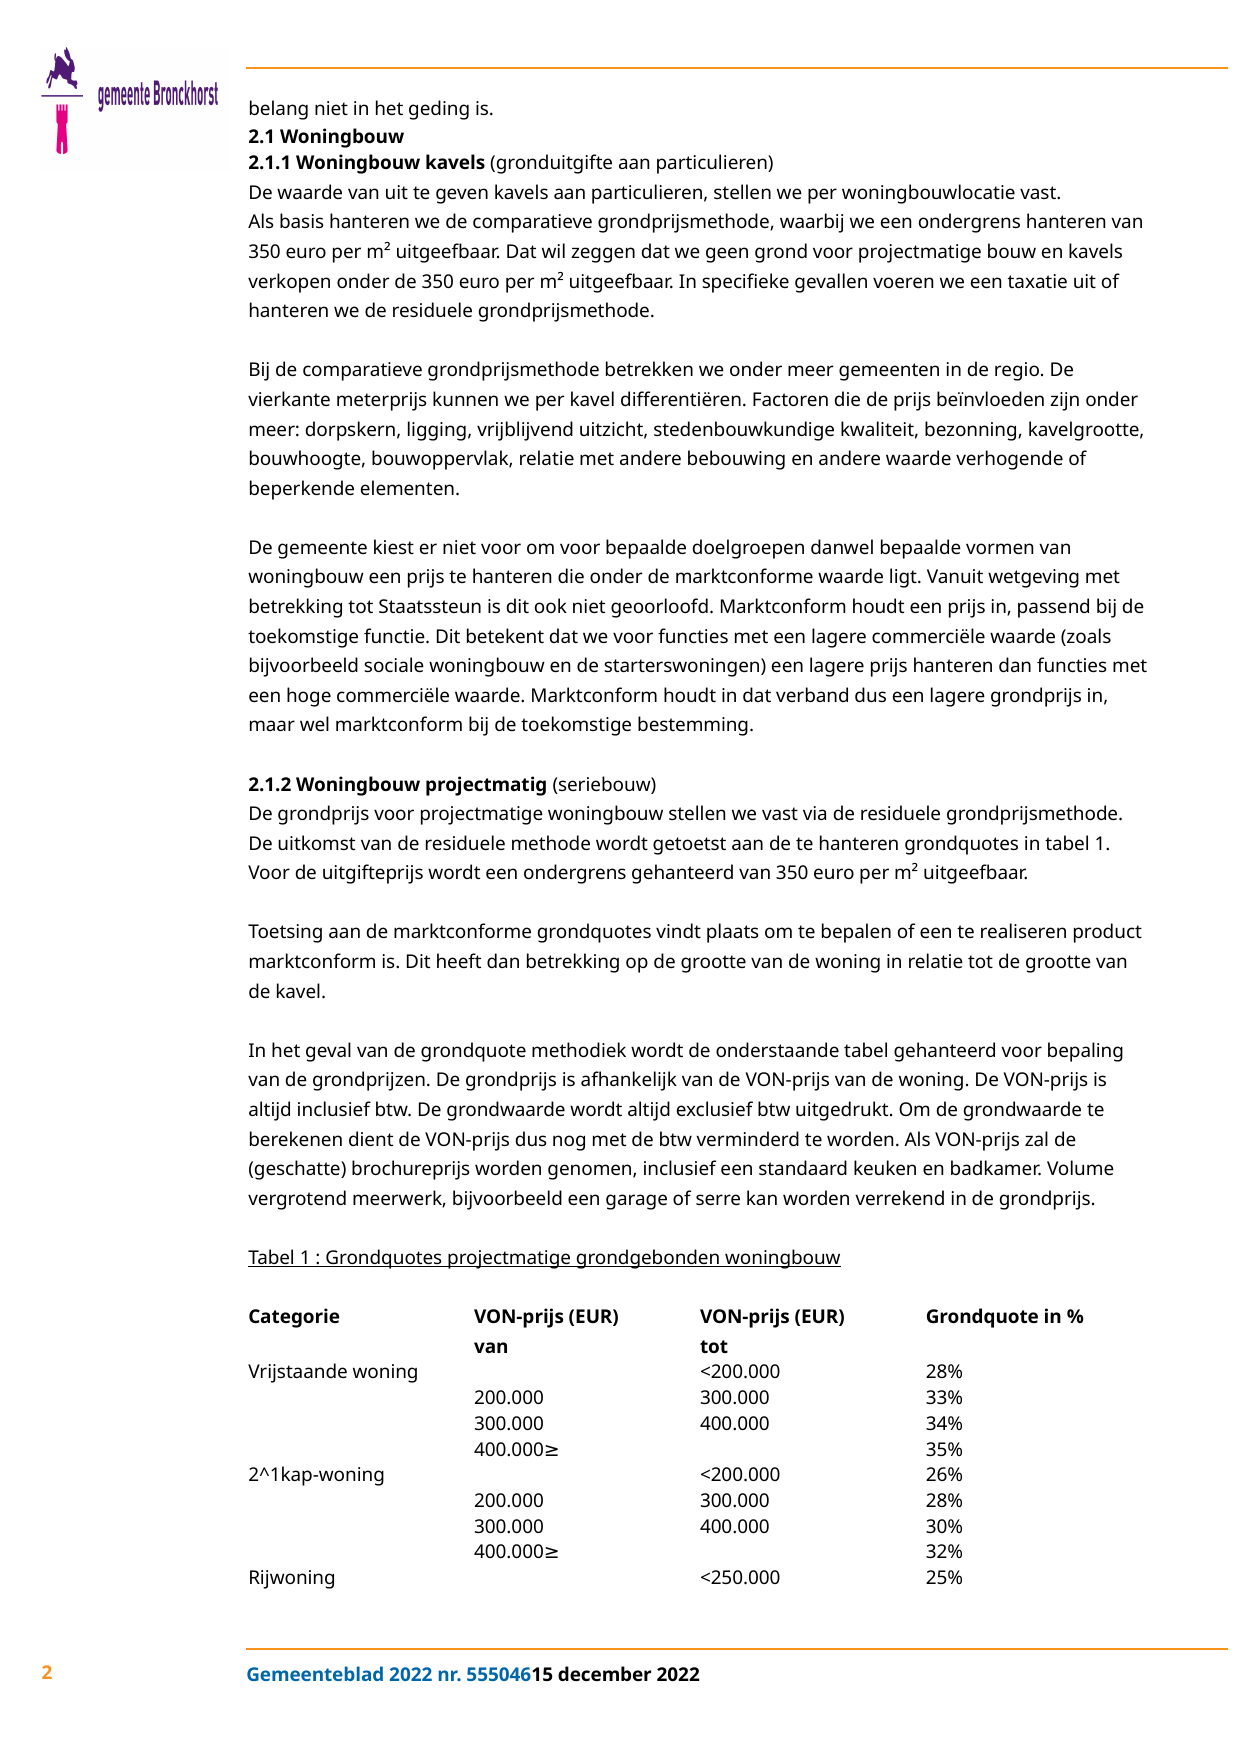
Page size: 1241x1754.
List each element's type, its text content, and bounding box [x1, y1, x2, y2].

table_cell [700, 1436, 926, 1462]
table_cell 35% [926, 1436, 1152, 1462]
text De waarde van uit te geven kavels aan particulieren, stellen we per woningbouwlocatie vast. [248, 179, 1152, 205]
table_cell [700, 1539, 926, 1564]
text Als basis hanteren we de comparatieve grondprijsmethode, waarbij we een ondergrens hanteren van 350 euro per m² uitgeefbaar. Dat wil zeggen dat we geen grond voor projectmatige bouw en kavels verkopen onder de 350 euro per m² uitgeefbaar. In specifieke gevallen voeren we een taxatie uit of hanteren we de residuele grondprijsmethode. [248, 209, 1152, 323]
table_cell <250.000 [700, 1565, 926, 1590]
text De gemeente kiest er niet voor om voor bepaalde doelgroepen danwel bepaalde vormen van woningbouw een prijs te hanteren die onder de marktconforme waarde ligt. Vanuit wetgeving met betrekking tot Staatssteun is dit ook niet geoorloofd. Marktconform houdt een prijs in, passend bij de toekomstige functie. Dit betekent dat we voor functies met een lagere commerciële waarde (zoals bijvoorbeeld sociale woningbouw en de starterswoningen) een lagere prijs hanteren dan functies met een hoge commerciële waarde. Marktconform houdt in dat verband dus een lagere grondprijs in, maar wel marktconform bij de toekomstige bestemming. [248, 534, 1152, 737]
text 2.1.1 Woningbouw kavels (gronduitgifte aan particulieren) [248, 149, 1152, 175]
table_cell 33% [926, 1384, 1152, 1410]
table_cell 300.000 [474, 1410, 700, 1436]
table_cell 400.000≥ [474, 1539, 700, 1564]
table_cell 300.000 [700, 1384, 926, 1410]
table_cell 25% [926, 1565, 1152, 1590]
table_cell <200.000 [700, 1359, 926, 1384]
table_header belang niet in het geding is. [248, 95, 1152, 121]
table_cell 30% [926, 1513, 1152, 1539]
text Tabel 1 : Grondquotes projectmatige grondgebonden woningbouw [248, 1244, 1152, 1270]
table_cell 32% [926, 1539, 1152, 1564]
table_cell Vrijstaande woning [248, 1359, 474, 1384]
table_cell [248, 1513, 474, 1539]
table_cell 28% [926, 1487, 1152, 1513]
table_cell 28% [926, 1359, 1152, 1384]
table_cell 200.000 [474, 1487, 700, 1513]
table_cell [248, 1539, 474, 1564]
table_cell 400.000 [700, 1513, 926, 1539]
table_cell 26% [926, 1462, 1152, 1487]
table_cell [248, 1487, 474, 1513]
table_cell 300.000 [700, 1487, 926, 1513]
table_cell 400.000≥ [474, 1436, 700, 1462]
table_header VON-prijs (EUR) tot [700, 1303, 926, 1359]
table_cell 200.000 [474, 1384, 700, 1410]
table_header Categorie [248, 1303, 474, 1359]
picture [41, 47, 231, 172]
text Bij de comparatieve grondprijsmethode betrekken we onder meer gemeenten in de regio. De vierkante meterprijs kunnen we per kavel differentiëren. Factoren die de prijs beïnvloeden zijn onder meer: dorpskern, ligging, vrijblijvend uitzicht, stedenbouwkundige kwaliteit, bezonning, kavelgrootte, bouwhoogte, bouwoppervlak, relatie met andere bebouwing en andere waarde verhogende of beperkende elementen. [248, 357, 1152, 501]
table_header Grondquote in % [926, 1303, 1152, 1359]
text Toetsing aan de marktconforme grondquotes vindt plaats om te bepalen of een te realiseren product marktconform is. Dit heeft dan betrekking op de grootte van de woning in relatie tot de grootte van de kavel. [248, 919, 1152, 1003]
table_cell 400.000 [700, 1410, 926, 1436]
text 2.1.2 Woningbouw projectmatig (seriebouw) [248, 771, 1152, 796]
table_header VON-prijs (EUR) van [474, 1303, 700, 1359]
text De grondprijs voor projectmatige woningbouw stellen we vast via de residuele grondprijsmethode. De uitkomst van de residuele methode wordt getoetst aan de te hanteren grondquotes in tabel 1. Voor de uitgifteprijs wordt een ondergrens gehanteerd van 350 euro per m² uitgeefbaar. [248, 800, 1152, 885]
table_cell <200.000 [700, 1462, 926, 1487]
table_cell [248, 1436, 474, 1462]
table_cell 34% [926, 1410, 1152, 1436]
table_cell [474, 1359, 700, 1384]
table_cell Rijwoning [248, 1565, 474, 1590]
table_cell [248, 1410, 474, 1436]
table_cell 2^1kap-woning [248, 1462, 474, 1487]
table_cell [248, 1384, 474, 1410]
table_cell [474, 1462, 700, 1487]
text In het geval van de grondquote methodiek wordt de onderstaande tabel gehanteerd voor bepaling van de grondprijzen. De grondprijs is afhankelijk van de VON-prijs van de woning. De VON-prijs is altijd inclusief btw. De grondwaarde wordt altijd exclusief btw uitgedrukt. Om de grondwaarde te berekenen dient de VON-prijs dus nog met de btw verminderd te worden. Als VON-prijs zal de (geschatte) brochureprijs worden genomen, inclusief een standaard keuken en badkamer. Volume vergrotend meerwerk, bijvoorbeeld een garage of serre kan worden verrekend in de grondprijs. [248, 1037, 1152, 1211]
table_cell 300.000 [474, 1513, 700, 1539]
text 2.1 Woningbouw [248, 124, 1152, 149]
table_cell [474, 1565, 700, 1590]
